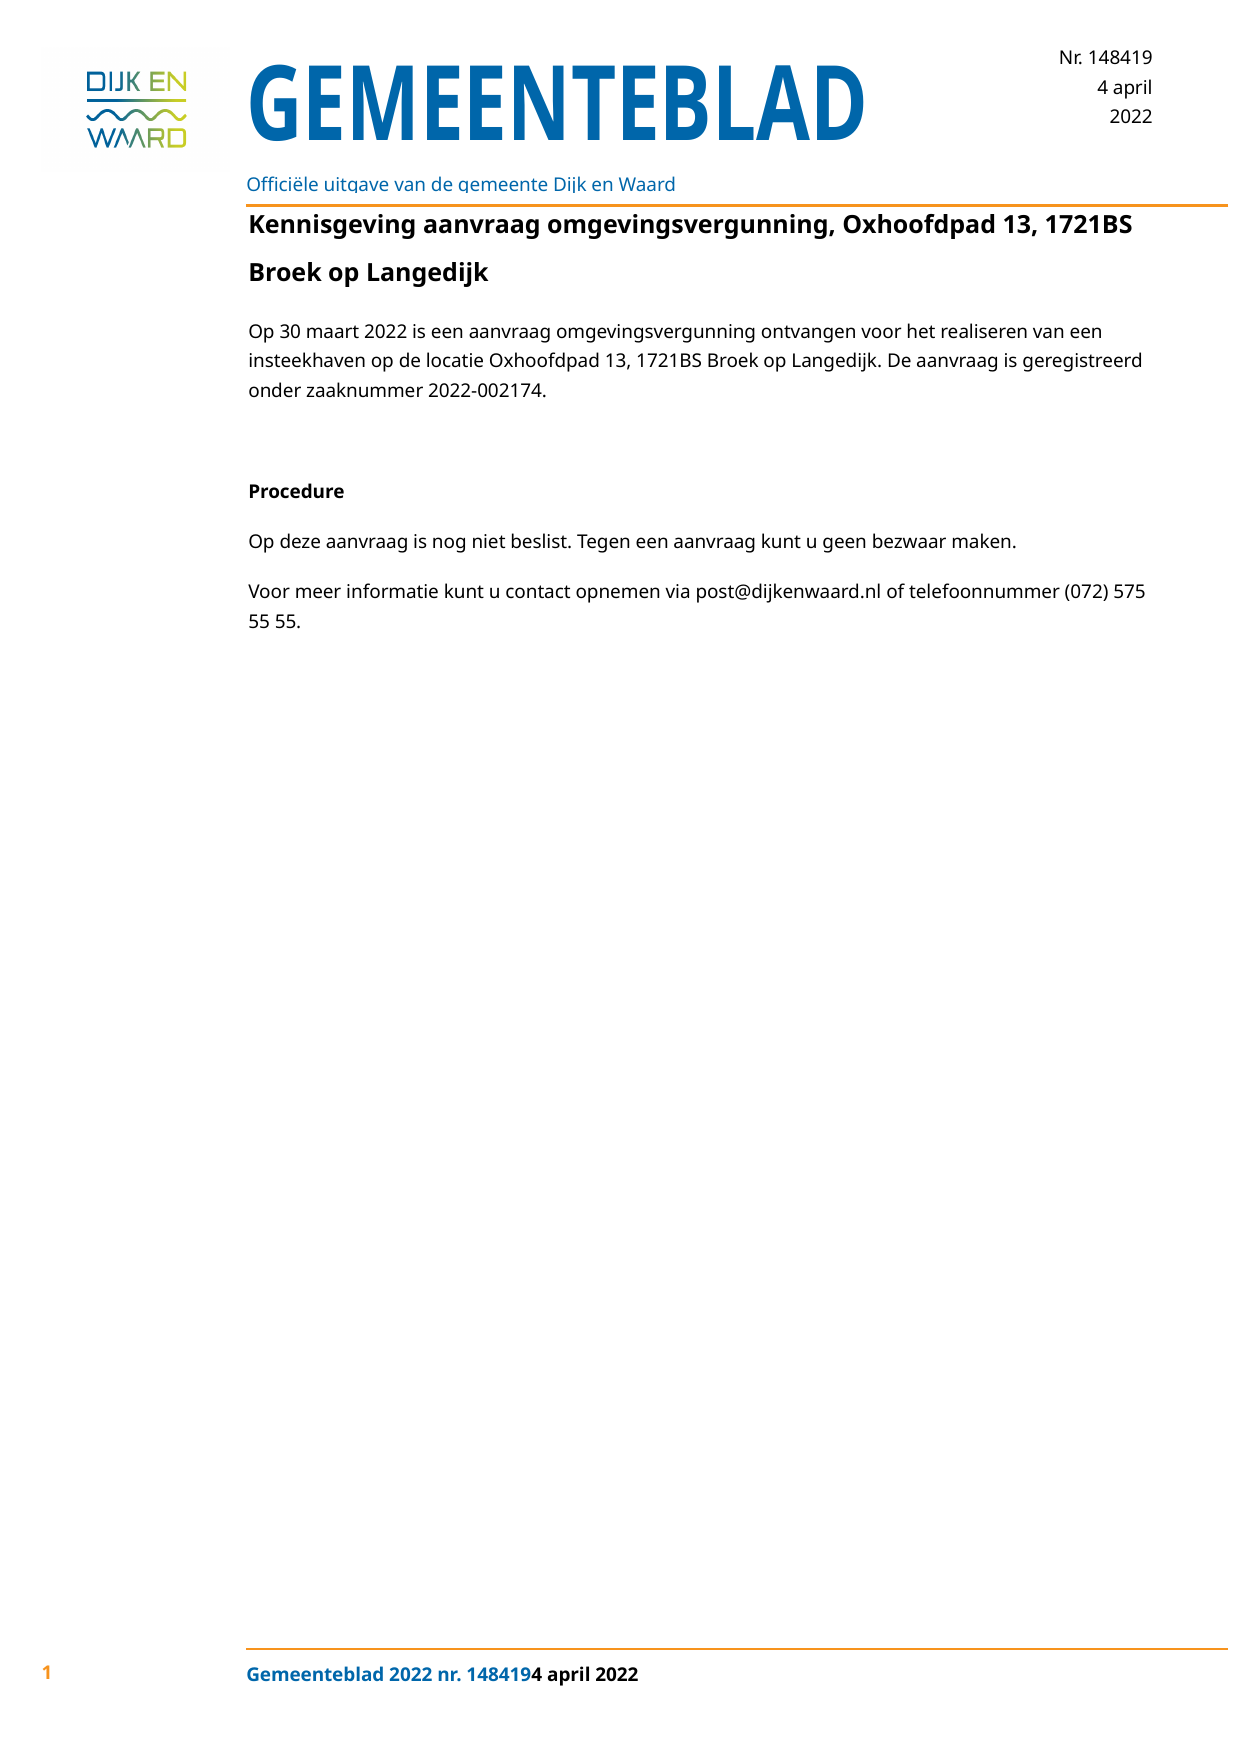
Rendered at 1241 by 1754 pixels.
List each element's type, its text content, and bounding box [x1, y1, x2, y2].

text Voor meer informatie kunt u contact opnemen via post@dijkenwaard.nl of telefoonnummer (072) 575 55 55. [248, 579, 1152, 634]
text Op 30 maart 2022 is een aanvraag omgevingsvergunning ontvangen voor het realiseren van een insteekhaven op de locatie Oxhoofdpad 13, 1721BS Broek op Langedijk. De aanvraag is geregistreerd onder zaaknummer 2022-002174. [248, 318, 1152, 403]
picture [41, 47, 231, 172]
text Op deze aanvraag is nog niet beslist. Tegen een aanvraag kunt u geen bezwaar maken. [248, 528, 1152, 554]
text Procedure [248, 478, 1152, 504]
text Kennisgeving aanvraag omgevingsvergunning, Oxhoofdpad 13, 1721BS Broek op Langedijk [248, 207, 1152, 288]
